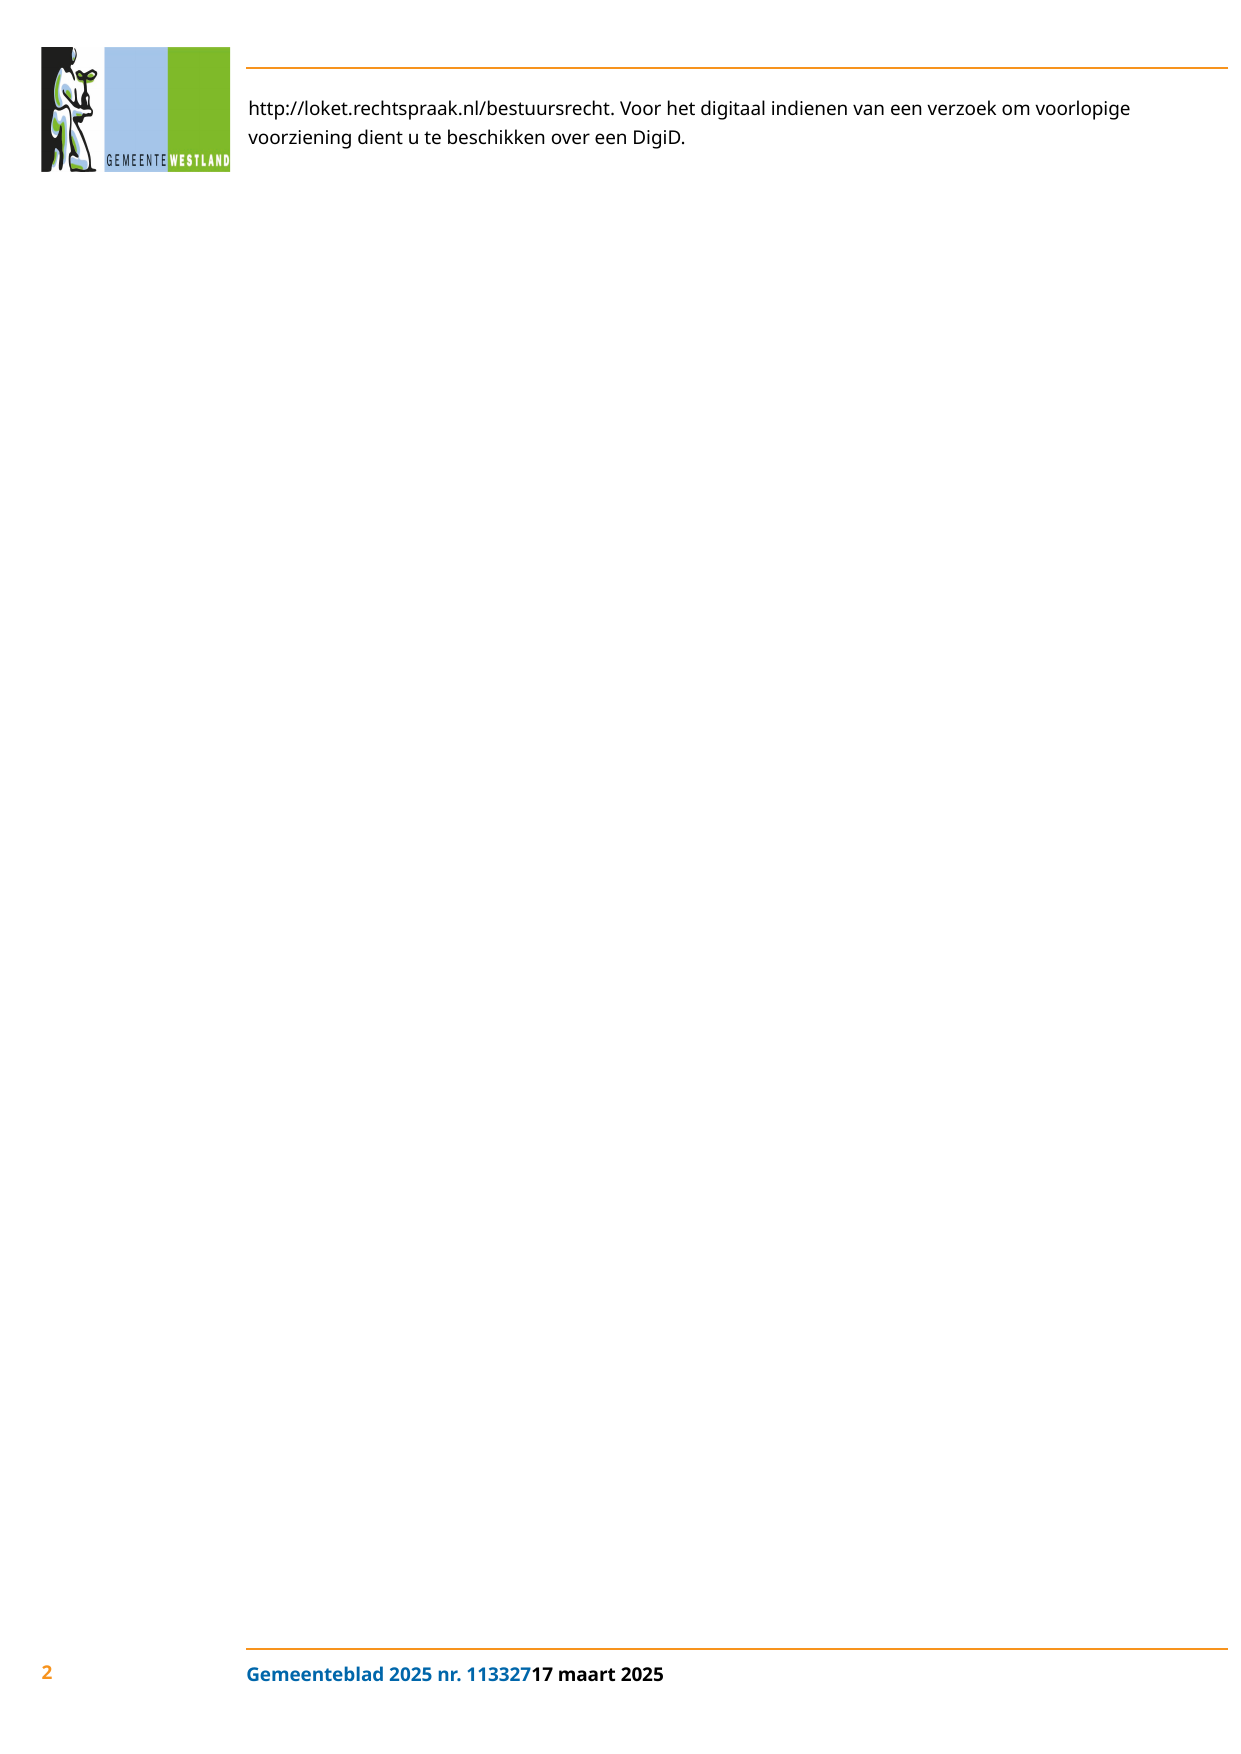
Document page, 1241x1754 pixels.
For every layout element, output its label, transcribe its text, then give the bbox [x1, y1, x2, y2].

text http://loket.rechtspraak.nl/bestuursrecht. Voor het digitaal indienen van een verzoek om voorlopige voorziening dient u te beschikken over een DigiD. [248, 95, 1152, 150]
picture [41, 47, 231, 172]
